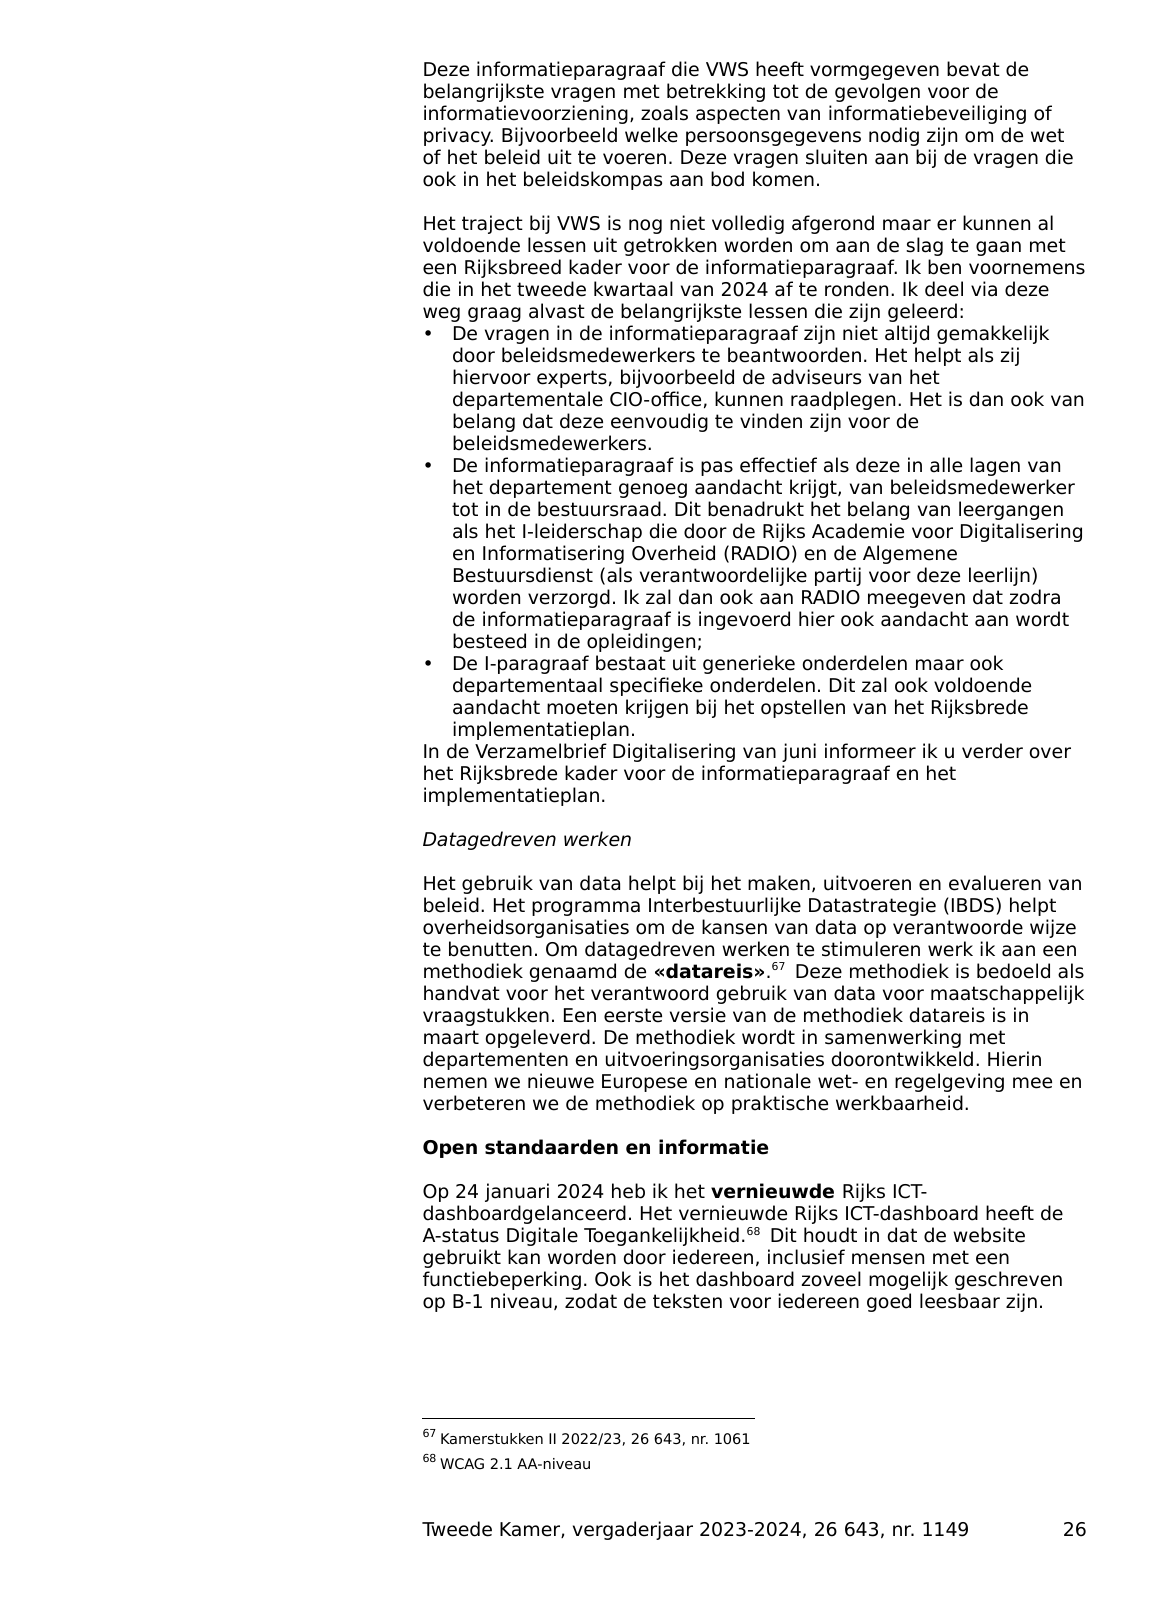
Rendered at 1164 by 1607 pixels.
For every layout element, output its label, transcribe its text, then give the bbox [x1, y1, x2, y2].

text • De I-paragraaf bestaat uit generieke onderdelen maar ook departementaal specifieke onderdelen. Dit zal ook voldoende aandacht moeten krijgen bij het opstellen van het Rijksbrede implementatieplan. [422, 653, 1087, 741]
subtitle Datagedreven werken [422, 829, 1087, 851]
text Kamerstukken II 2022/23, 26 643, nr. 1061 [422, 1427, 1087, 1449]
subtitle Open standaarden en informatie [422, 1137, 1087, 1159]
text Het gebruik van data helpt bij het maken, uitvoeren en evalueren van beleid. Het programma Interbestuurlijke Datastrategie (IBDS) helpt overheidsorganisaties om de kansen van data op verantwoorde wijze te benutten. Om datagedreven werken te stimuleren werk ik aan een methodiek genaamd de «datareis». Deze methodiek is bedoeld als handvat voor het verantwoord gebruik van data voor maatschappelijk vraagstukken. Een eerste versie van de methodiek datareis is in maart opgeleverd. De methodiek wordt in samenwerking met departementen en uitvoeringsorganisaties doorontwikkeld. Hierin nemen we nieuwe Europese en nationale wet- en regelgeving mee en verbeteren we de methodiek op praktische werkbaarheid. [422, 873, 1087, 1115]
text Deze informatieparagraaf die VWS heeft vormgegeven bevat de belangrijkste vragen met betrekking tot de gevolgen voor de informatievoorziening, zoals aspecten van informatiebeveiliging of privacy. Bijvoorbeeld welke persoonsgegevens nodig zijn om de wet of het beleid uit te voeren. Deze vragen sluiten aan bij de vragen die ook in het beleidskompas aan bod komen. [422, 59, 1087, 191]
text Op 24 januari 2024 heb ik het vernieuwde Rijks ICT-dashboardgelanceerd. Het vernieuwde Rijks ICT-dashboard heeft de A-status Digitale Toegankelijkheid. Dit houdt in dat de website gebruikt kan worden door iedereen, inclusief mensen met een functiebeperking. Ook is het dashboard zoveel mogelijk geschreven op B-1 niveau, zodat de teksten voor iedereen goed leesbaar zijn. [422, 1181, 1087, 1313]
text WCAG 2.1 AA-niveau [422, 1452, 1087, 1474]
text • De informatieparagraaf is pas effectief als deze in alle lagen van het departement genoeg aandacht krijgt, van beleidsmedewerker tot in de bestuursraad. Dit benadrukt het belang van leergangen als het I-leiderschap die door de Rijks Academie voor Digitalisering en Informatisering Overheid (RADIO) en de Algemene Bestuursdienst (als verantwoordelijke partij voor deze leerlijn) worden verzorgd. Ik zal dan ook aan RADIO meegeven dat zodra de informatieparagraaf is ingevoerd hier ook aandacht aan wordt besteed in de opleidingen; [422, 455, 1087, 653]
text Het traject bij VWS is nog niet volledig afgerond maar er kunnen al voldoende lessen uit getrokken worden om aan de slag te gaan met een Rijksbreed kader voor de informatieparagraaf. Ik ben voornemens die in het tweede kwartaal van 2024 af te ronden. Ik deel via deze weg graag alvast de belangrijkste lessen die zijn geleerd: [422, 213, 1087, 323]
text In de Verzamelbrief Digitalisering van juni informeer ik u verder over het Rijksbrede kader voor de informatieparagraaf en het implementatieplan. [422, 741, 1087, 807]
text • De vragen in de informatieparagraaf zijn niet altijd gemakkelijk door beleidsmedewerkers te beantwoorden. Het helpt als zij hiervoor experts, bijvoorbeeld de adviseurs van het departementale CIO-office, kunnen raadplegen. Het is dan ook van belang dat deze eenvoudig te vinden zijn voor de beleidsmedewerkers. [422, 323, 1087, 455]
